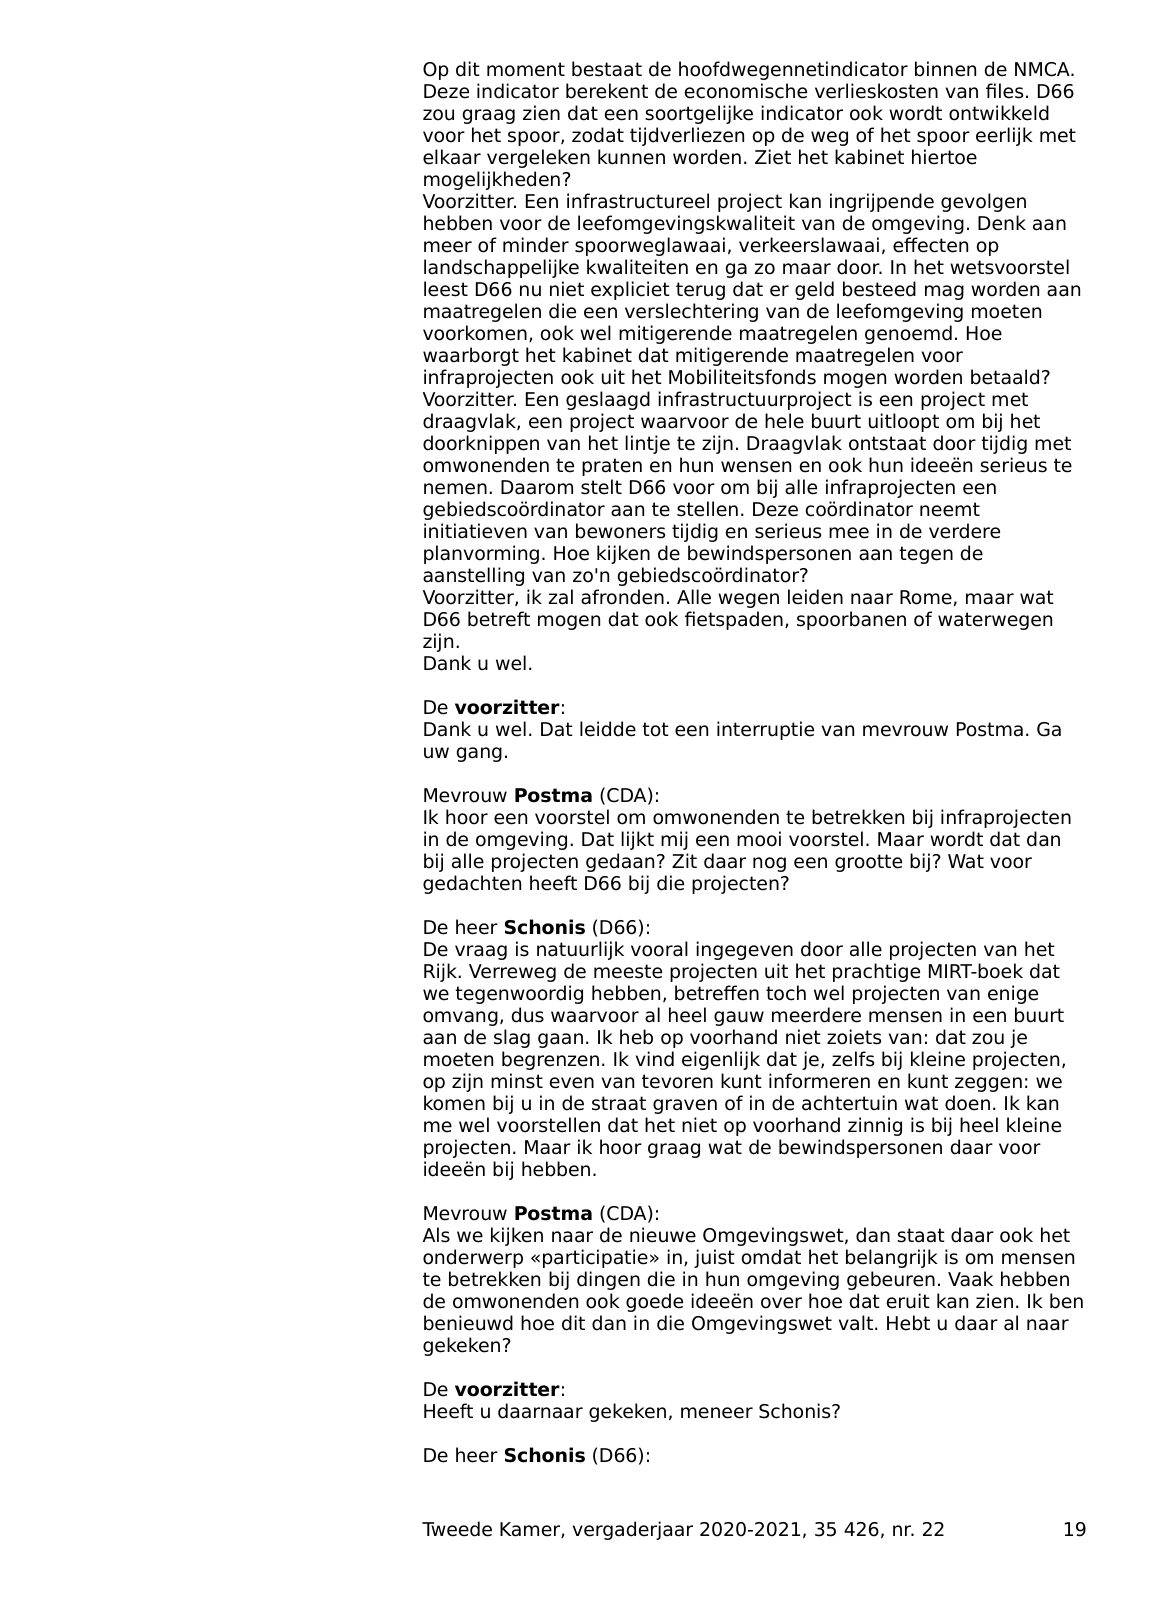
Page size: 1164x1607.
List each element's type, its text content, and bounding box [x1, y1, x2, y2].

text De voorzitter: [422, 1379, 1087, 1401]
text Voorzitter, ik zal afronden. Alle wegen leiden naar Rome, maar wat D66 betreft mogen dat ook fietspaden, spoorbanen of waterwegen zijn. [422, 587, 1087, 652]
text Dank u wel. [422, 652, 1087, 674]
text De vraag is natuurlijk vooral ingegeven door alle projecten van het Rijk. Verreweg de meeste projecten uit het prachtige MIRT-boek dat we tegenwoordig hebben, betreffen toch wel projecten van enige omvang, dus waarvoor al heel gauw meerdere mensen in een buurt aan de slag gaan. Ik heb op voorhand niet zoiets van: dat zou je moeten begrenzen. Ik vind eigenlijk dat je, zelfs bij kleine projecten, op zijn minst even van tevoren kunt informeren en kunt zeggen: we komen bij u in de straat graven of in de achtertuin wat doen. Ik kan me wel voorstellen dat het niet op voorhand zinnig is bij heel kleine projecten. Maar ik hoor graag wat de bewindspersonen daar voor ideeën bij hebben. [422, 939, 1087, 1181]
text Ik hoor een voorstel om omwonenden te betrekken bij infraprojecten in de omgeving. Dat lijkt mij een mooi voorstel. Maar wordt dat dan bij alle projecten gedaan? Zit daar nog een grootte bij? Wat voor gedachten heeft D66 bij die projecten? [422, 807, 1087, 895]
text Voorzitter. Een geslaagd infrastructuurproject is een project met draagvlak, een project waarvoor de hele buurt uitloopt om bij het doorknippen van het lintje te zijn. Draagvlak ontstaat door tijdig met omwonenden te praten en hun wensen en ook hun ideeën serieus te nemen. Daarom stelt D66 voor om bij alle infraprojecten een gebiedscoördinator aan te stellen. Deze coördinator neemt initiatieven van bewoners tijdig en serieus mee in de verdere planvorming. Hoe kijken de bewindspersonen aan tegen de aanstelling van zo'n gebiedscoördinator? [422, 389, 1087, 587]
text Dank u wel. Dat leidde tot een interruptie van mevrouw Postma. Ga uw gang. [422, 719, 1087, 763]
text Voorzitter. Een infrastructureel project kan ingrijpende gevolgen hebben voor de leefomgevingskwaliteit van de omgeving. Denk aan meer of minder spoorweglawaai, verkeerslawaai, effecten op landschappelijke kwaliteiten en ga zo maar door. In het wetsvoorstel leest D66 nu niet expliciet terug dat er geld besteed mag worden aan maatregelen die een verslechtering van de leefomgeving moeten voorkomen, ook wel mitigerende maatregelen genoemd. Hoe waarborgt het kabinet dat mitigerende maatregelen voor infraprojecten ook uit het Mobiliteitsfonds mogen worden betaald? [422, 191, 1087, 389]
text Als we kijken naar de nieuwe Omgevingswet, dan staat daar ook het onderwerp «participatie» in, juist omdat het belangrijk is om mensen te betrekken bij dingen die in hun omgeving gebeuren. Vaak hebben de omwonenden ook goede ideeën over hoe dat eruit kan zien. Ik ben benieuwd hoe dit dan in die Omgevingswet valt. Hebt u daar al naar gekeken? [422, 1225, 1087, 1357]
text De heer Schonis (D66): [422, 917, 1087, 939]
text Op dit moment bestaat de hoofdwegennetindicator binnen de NMCA. Deze indicator berekent de economische verlieskosten van files. D66 zou graag zien dat een soortgelijke indicator ook wordt ontwikkeld voor het spoor, zodat tijdverliezen op de weg of het spoor eerlijk met elkaar vergeleken kunnen worden. Ziet het kabinet hiertoe mogelijkheden? [422, 59, 1087, 191]
text Mevrouw Postma (CDA): [422, 1203, 1087, 1225]
text De heer Schonis (D66): [422, 1445, 1087, 1467]
text Mevrouw Postma (CDA): [422, 785, 1087, 807]
text Heeft u daarnaar gekeken, meneer Schonis? [422, 1401, 1087, 1423]
text De voorzitter: [422, 697, 1087, 719]
